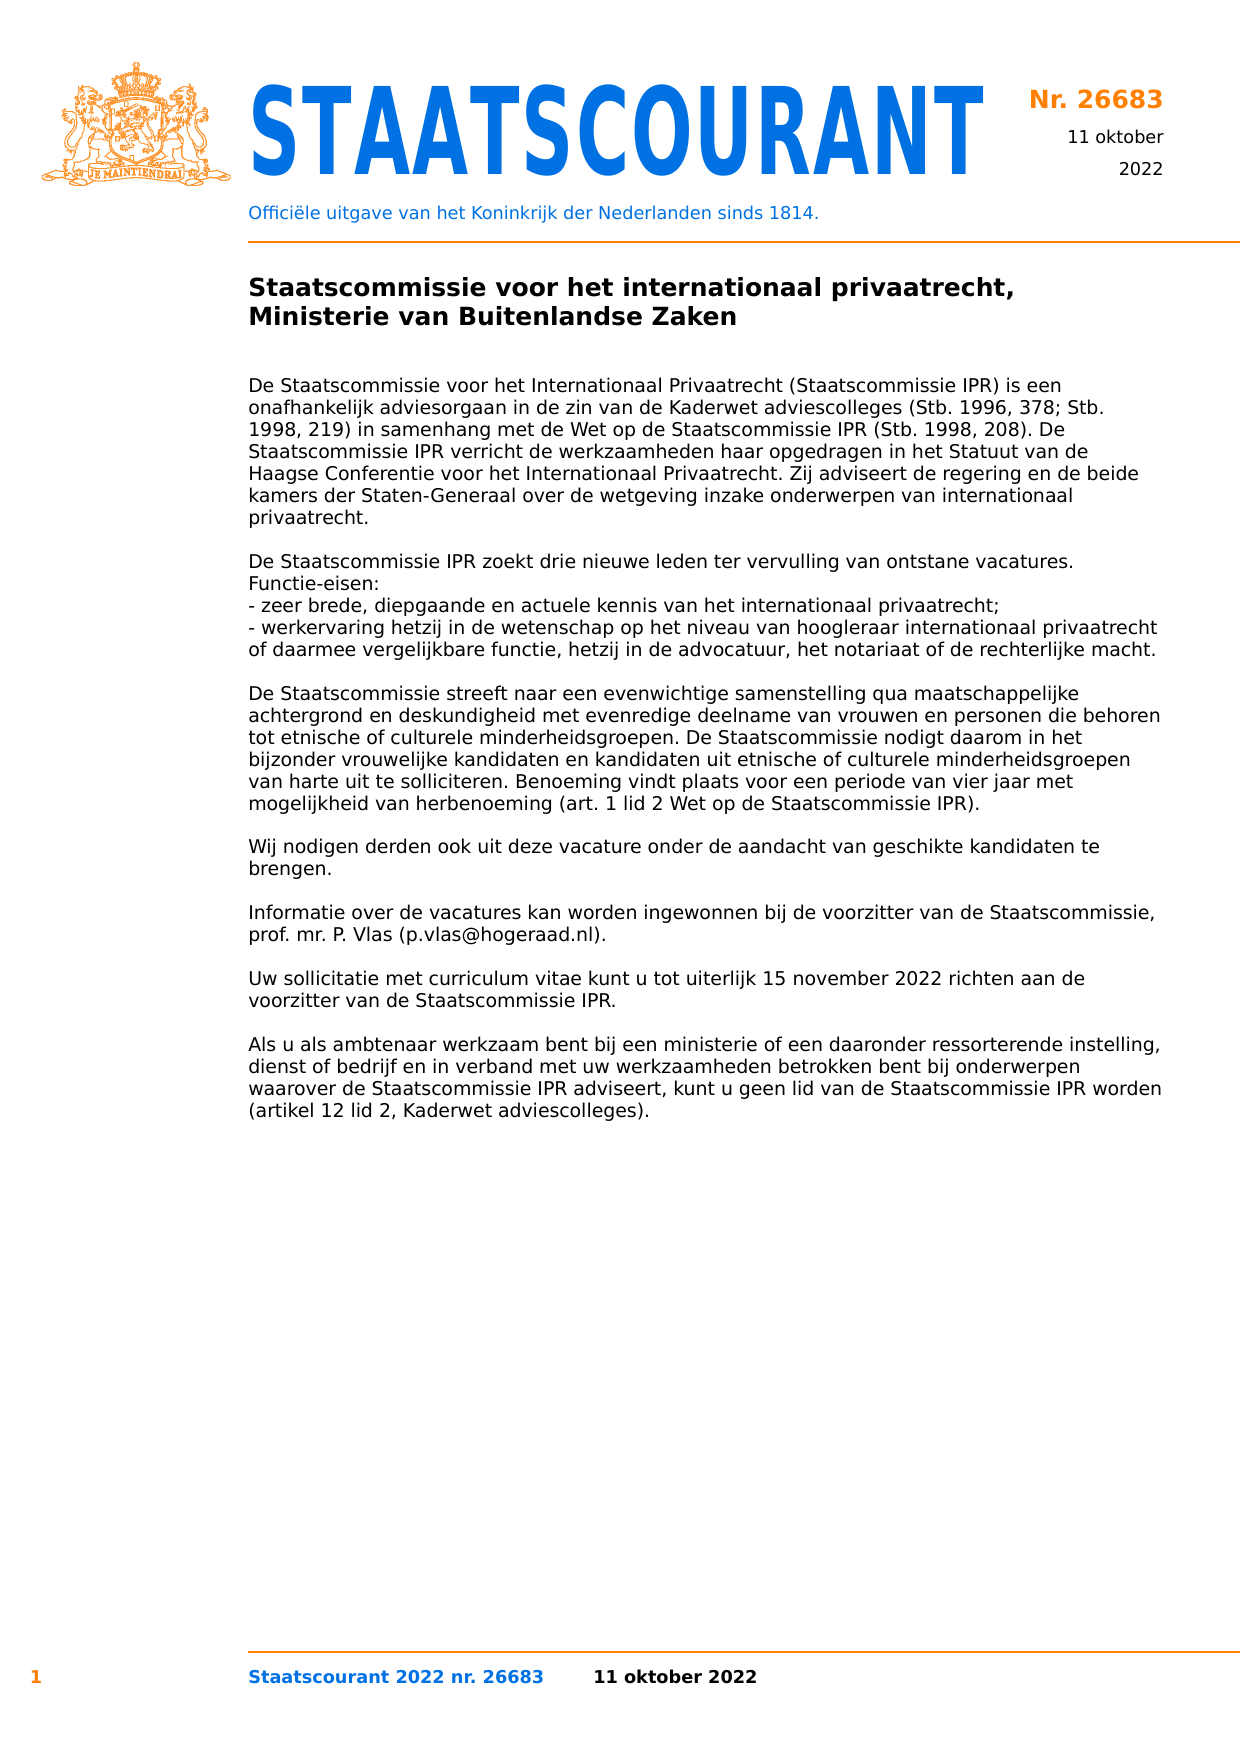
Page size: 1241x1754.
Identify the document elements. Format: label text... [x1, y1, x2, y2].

picture [41, 62, 231, 186]
table_header STAATSCOURANT [248, 62, 998, 203]
text De Staatscommissie IPR zoekt drie nieuwe leden ter vervulling van ontstane vacatures. [248, 551, 1163, 573]
text Informatie over de vacatures kan worden ingewonnen bij de voorzitter van de Staatscommissie, prof. mr. P. Vlas (p.vlas@hogeraad.nl). [248, 902, 1163, 946]
text De Staatscommissie streeft naar een evenwichtige samenstelling qua maatschappelijke achtergrond en deskundigheid met evenredige deelname van vrouwen en personen die behoren tot etnische of culturele minderheidsgroepen. De Staatscommissie nodigt daarom in het bijzonder vrouwelijke kandidaten en kandidaten uit etnische of culturele minderheidsgroepen van harte uit te solliciteren. Benoeming vindt plaats voor een periode van vier jaar met mogelijkheid van herbenoeming (art. 1 lid 2 Wet op de Staatscommissie IPR). [248, 683, 1163, 814]
table_cell Officiële uitgave van het Koninkrijk der Nederlanden sinds 1814. [248, 203, 1240, 241]
text De Staatscommissie voor het Internationaal Privaatrecht (Staatscommissie IPR) is een onafhankelijk adviesorgaan in de zin van de Kaderwet adviescolleges (Stb. 1996, 378; Stb. 1998, 219) in samenhang met de Wet op de Staatscommissie IPR (Stb. 1998, 208). De Staatscommissie IPR verricht de werkzaamheden haar opgedragen in het Statuut van de Haagse Conferentie voor het Internationaal Privaatrecht. Zij adviseert de regering en de beide kamers der Staten-Generaal over de wetgeving inzake onderwerpen van internationaal privaatrecht. [248, 375, 1163, 529]
table_header Nr. 26683 [998, 62, 1240, 121]
text - werkervaring hetzij in de wetenschap op het niveau van hoogleraar internationaal privaatrecht of daarmee vergelijkbare functie, hetzij in de advocatuur, het notariaat of de rechterlijke macht. [248, 617, 1163, 661]
subtitle Staatscommissie voor het internationaal privaatrecht, Ministerie van Buitenlandse Zaken [248, 273, 1163, 331]
text Uw sollicitatie met curriculum vitae kunt u tot uiterlijk 15 november 2022 richten aan de voorzitter van de Staatscommissie IPR. [248, 968, 1163, 1012]
table_cell 2022 [998, 153, 1240, 203]
text - zeer brede, diepgaande en actuele kennis van het internationaal privaatrecht; [248, 595, 1163, 617]
text Wij nodigen derden ook uit deze vacature onder de aandacht van geschikte kandidaten te brengen. [248, 836, 1163, 880]
text Als u als ambtenaar werkzaam bent bij een ministerie of een daaronder ressorterende instelling, dienst of bedrijf en in verband met uw werkzaamheden betrokken bent bij onderwerpen waarover de Staatscommissie IPR adviseert, kunt u geen lid van de Staatscommissie IPR worden (artikel 12 lid 2, Kaderwet adviescolleges). [248, 1034, 1163, 1122]
table_header [25, 62, 248, 241]
table_cell 11 oktober [998, 121, 1240, 153]
text Functie-eisen: [248, 573, 1163, 595]
